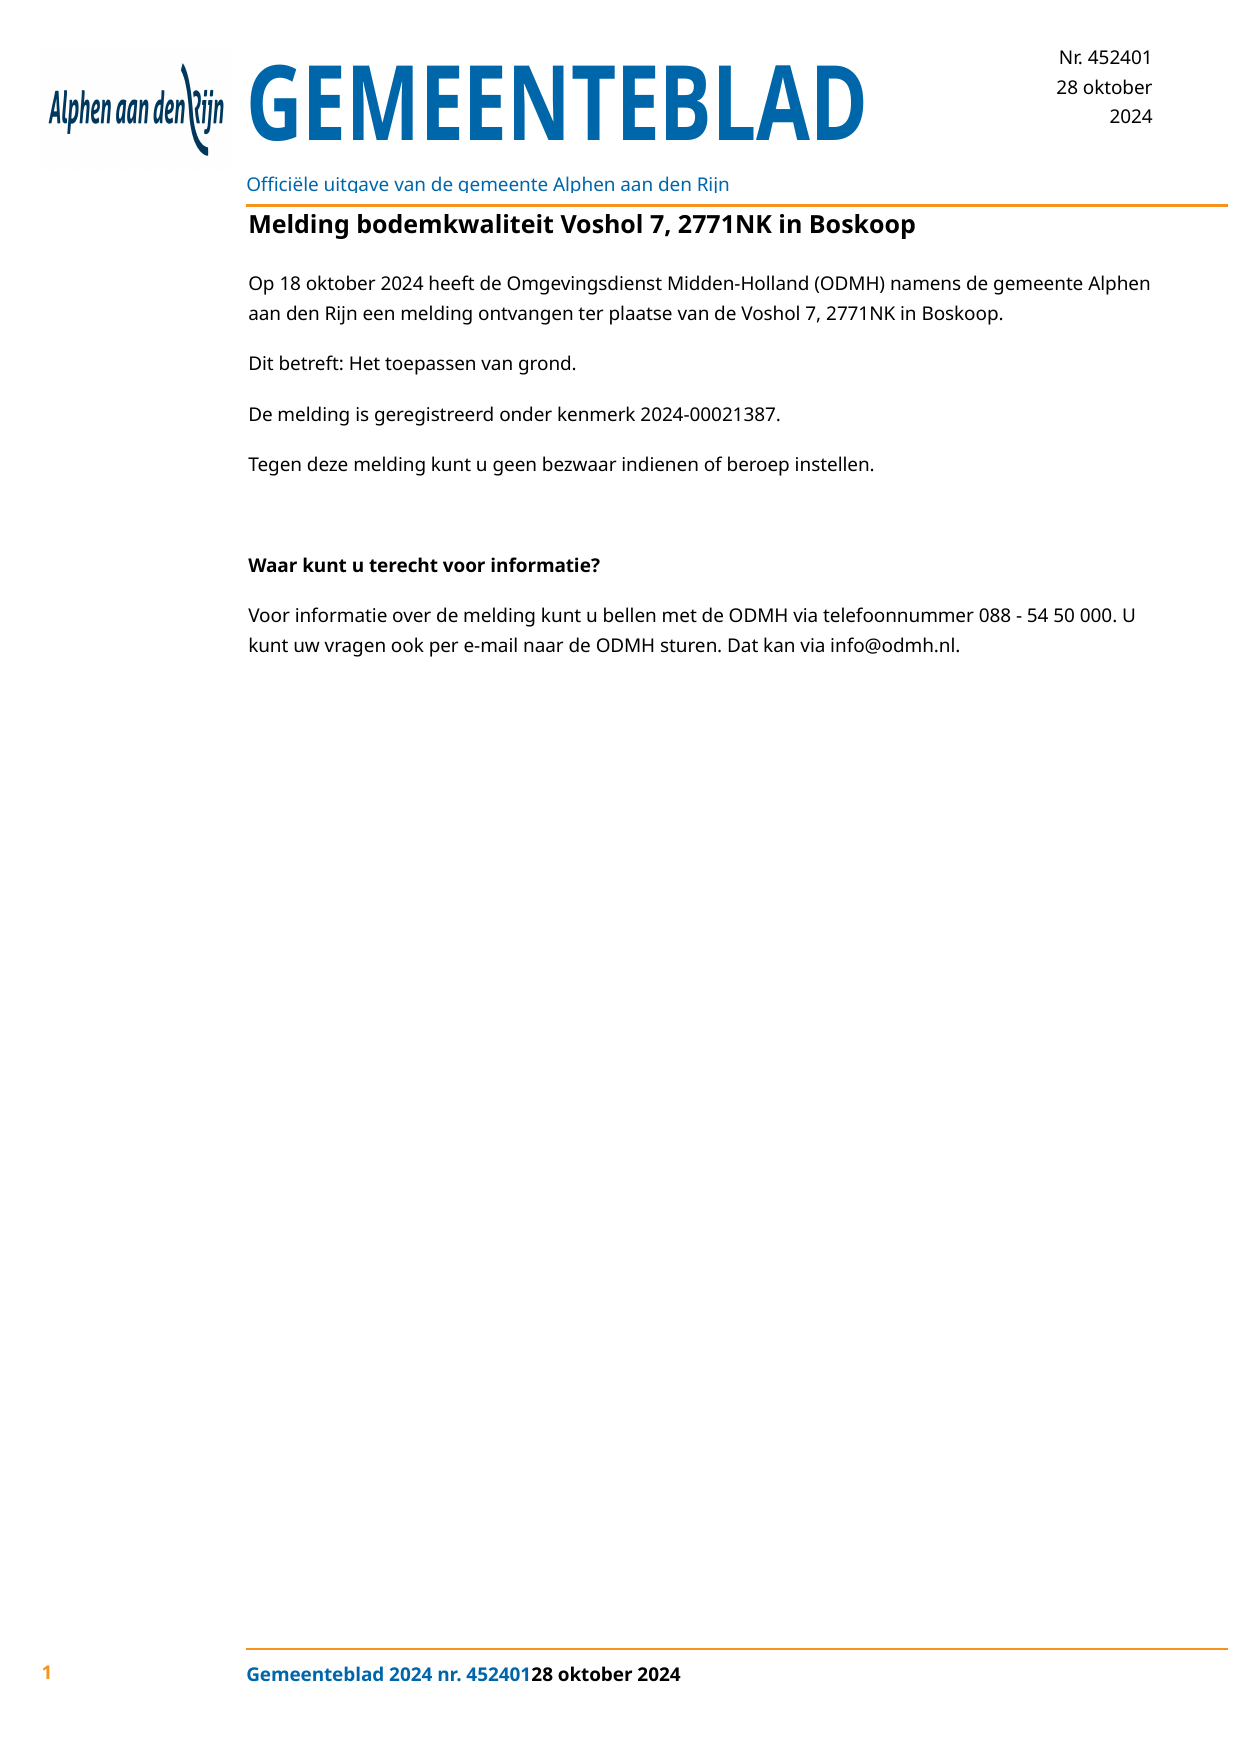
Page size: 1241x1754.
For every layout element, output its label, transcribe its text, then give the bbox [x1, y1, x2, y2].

picture [41, 47, 231, 172]
text De melding is geregistreerd onder kenmerk 2024-00021387. [248, 401, 1152, 426]
text Voor informatie over de melding kunt u bellen met de ODMH via telefoonnummer 088 - 54 50 000. U kunt uw vragen ook per e-mail naar de ODMH sturen. Dat kan via info@odmh.nl. [248, 602, 1152, 658]
text Dit betreft: Het toepassen van grond. [248, 350, 1152, 376]
text Op 18 oktober 2024 heeft de Omgevingsdienst Midden-Holland (ODMH) namens de gemeente Alphen aan den Rijn een melding ontvangen ter plaatse van de Voshol 7, 2771NK in Boskoop. [248, 270, 1152, 326]
text Tegen deze melding kunt u geen bezwaar indienen of beroep instellen. [248, 451, 1152, 477]
text Melding bodemkwaliteit Voshol 7, 2771NK in Boskoop [248, 207, 1152, 241]
text Waar kunt u terecht voor informatie? [248, 552, 1152, 578]
